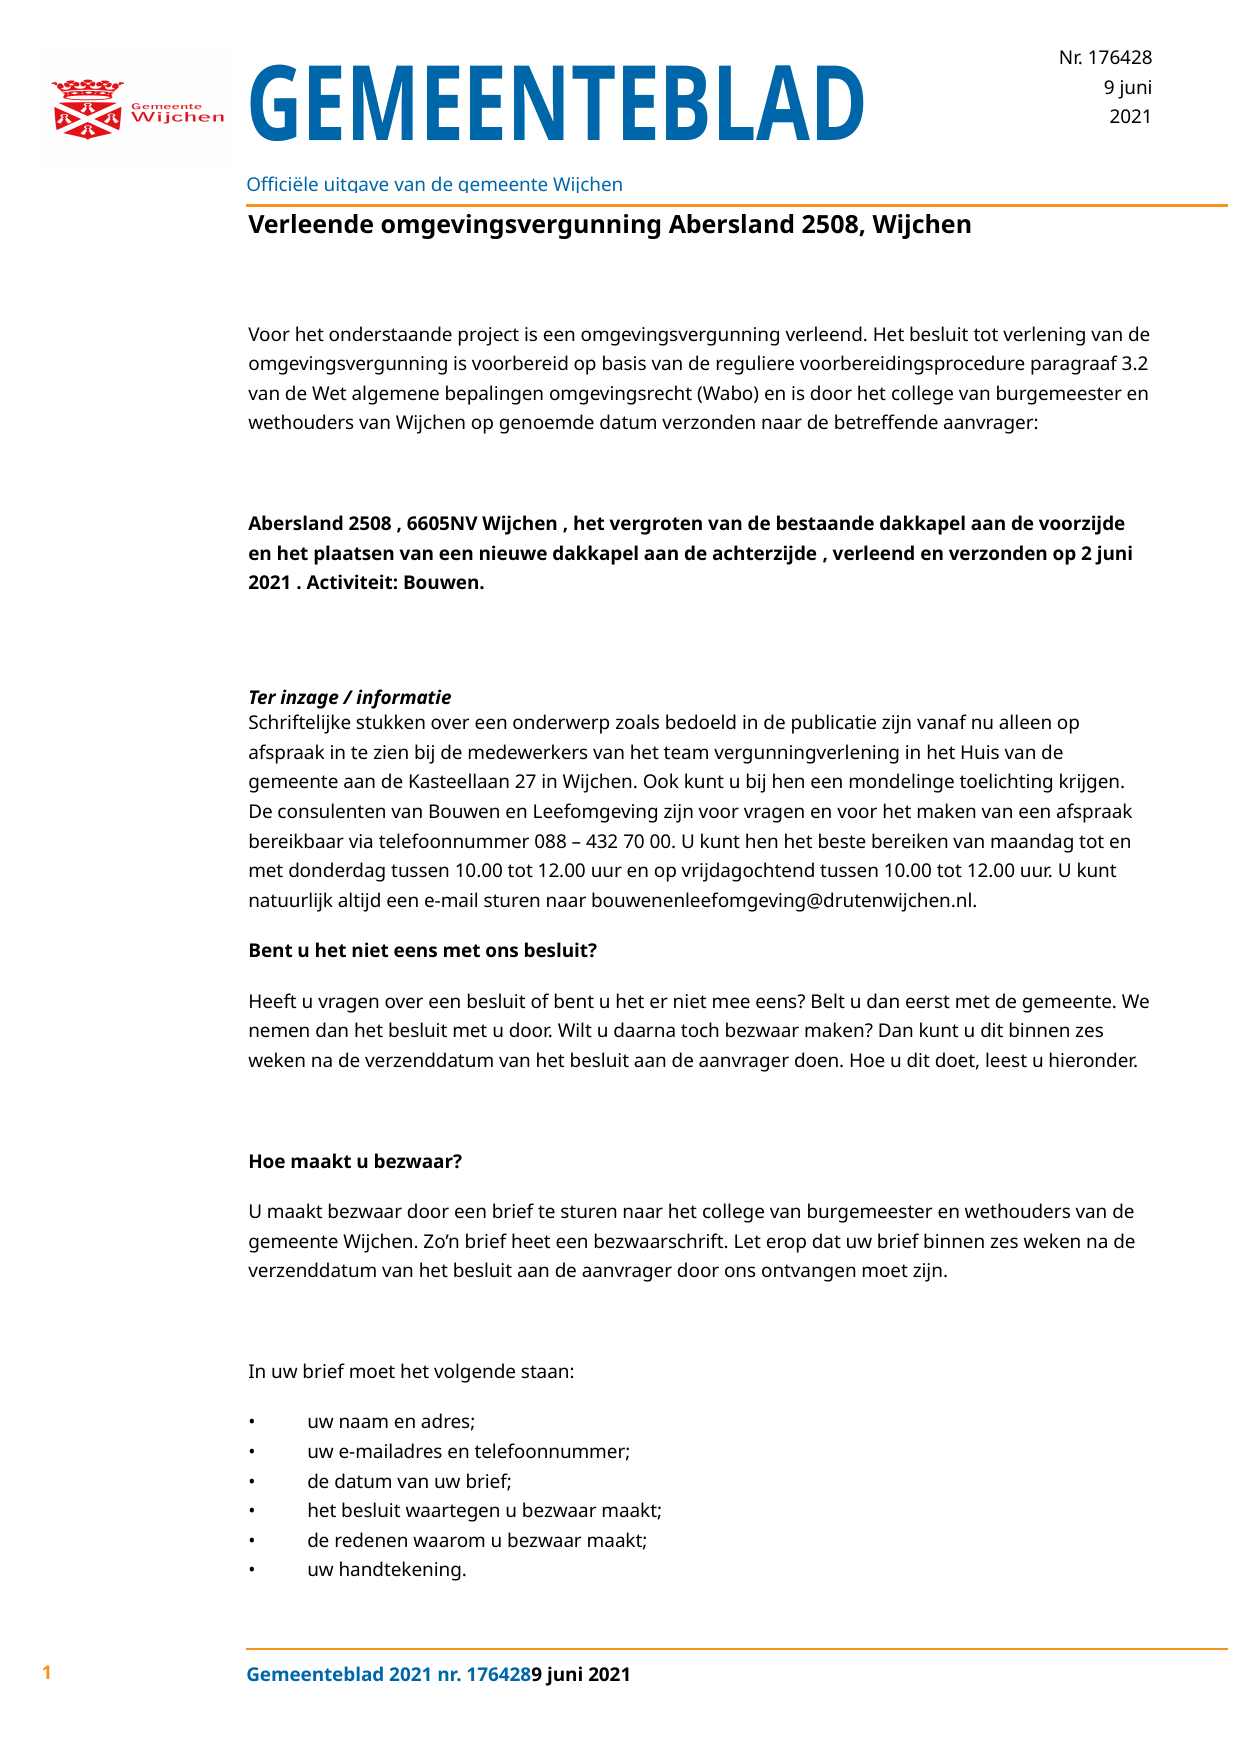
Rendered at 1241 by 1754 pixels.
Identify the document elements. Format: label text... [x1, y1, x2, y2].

text U maakt bezwaar door een brief te sturen naar het college van burgemeester en wethouders van de gemeente Wijchen. Zo’n brief heet een bezwaarschrift. Let erop dat uw brief binnen zes weken na de verzenddatum van het besluit aan de aanvrager door ons ontvangen moet zijn. [248, 1198, 1152, 1283]
text Abersland 2508 , 6605NV Wijchen , het vergroten van de bestaande dakkapel aan de voorzijde en het plaatsen van een nieuwe dakkapel aan de achterzijde , verleend en verzonden op 2 juni 2021 . Activiteit: Bouwen. [248, 510, 1152, 595]
list uw handtekening. [248, 1557, 1152, 1582]
text Schriftelijke stukken over een onderwerp zoals bedoeld in de publicatie zijn vanaf nu alleen op afspraak in te zien bij de medewerkers van het team vergunningverlening in het Huis van de gemeente aan de Kasteellaan 27 in Wijchen. Ook kunt u bij hen een mondelinge toelichting krijgen. De consulenten van Bouwen en Leefomgeving zijn voor vragen en voor het maken van een afspraak bereikbaar via telefoonnummer 088 – 432 70 00. U kunt hen het beste bereiken van maandag tot en met donderdag tussen 10.00 tot 12.00 uur en op vrijdagochtend tussen 10.00 tot 12.00 uur. U kunt natuurlijk altijd een e-mail sturen naar bouwenenleefomgeving@drutenwijchen.nl. [248, 709, 1152, 913]
list uw e-mailadres en telefoonnummer; [248, 1438, 1152, 1464]
text Ter inzage / informatie [248, 684, 1152, 709]
text In uw brief moet het volgende staan: [248, 1358, 1152, 1384]
list de redenen waarom u bezwaar maakt; [248, 1527, 1152, 1553]
text Bent u het niet eens met ons besluit? [248, 937, 1152, 963]
list het besluit waartegen u bezwaar maakt; [248, 1497, 1152, 1523]
text Verleende omgevingsvergunning Abersland 2508, Wijchen [248, 207, 1152, 241]
text Voor het onderstaande project is een omgevingsvergunning verleend. Het besluit tot verlening van de omgevingsvergunning is voorbereid op basis van de reguliere voorbereidingsprocedure paragraaf 3.2 van de Wet algemene bepalingen omgevingsrecht (Wabo) en is door het college van burgemeester en wethouders van Wijchen op genoemde datum verzonden naar de betreffende aanvrager: [248, 321, 1152, 435]
text Hoe maakt u bezwaar? [248, 1148, 1152, 1174]
list de datum van uw brief; [248, 1468, 1152, 1494]
list uw naam en adres; [248, 1409, 1152, 1434]
text Heeft u vragen over een besluit of bent u het er niet mee eens? Belt u dan eerst met de gemeente. We nemen dan het besluit met u door. Wilt u daarna toch bezwaar maken? Dan kunt u dit binnen zes weken na de verzenddatum van het besluit aan de aanvrager doen. Hoe u dit doet, leest u hieronder. [248, 988, 1152, 1073]
picture [41, 47, 231, 172]
